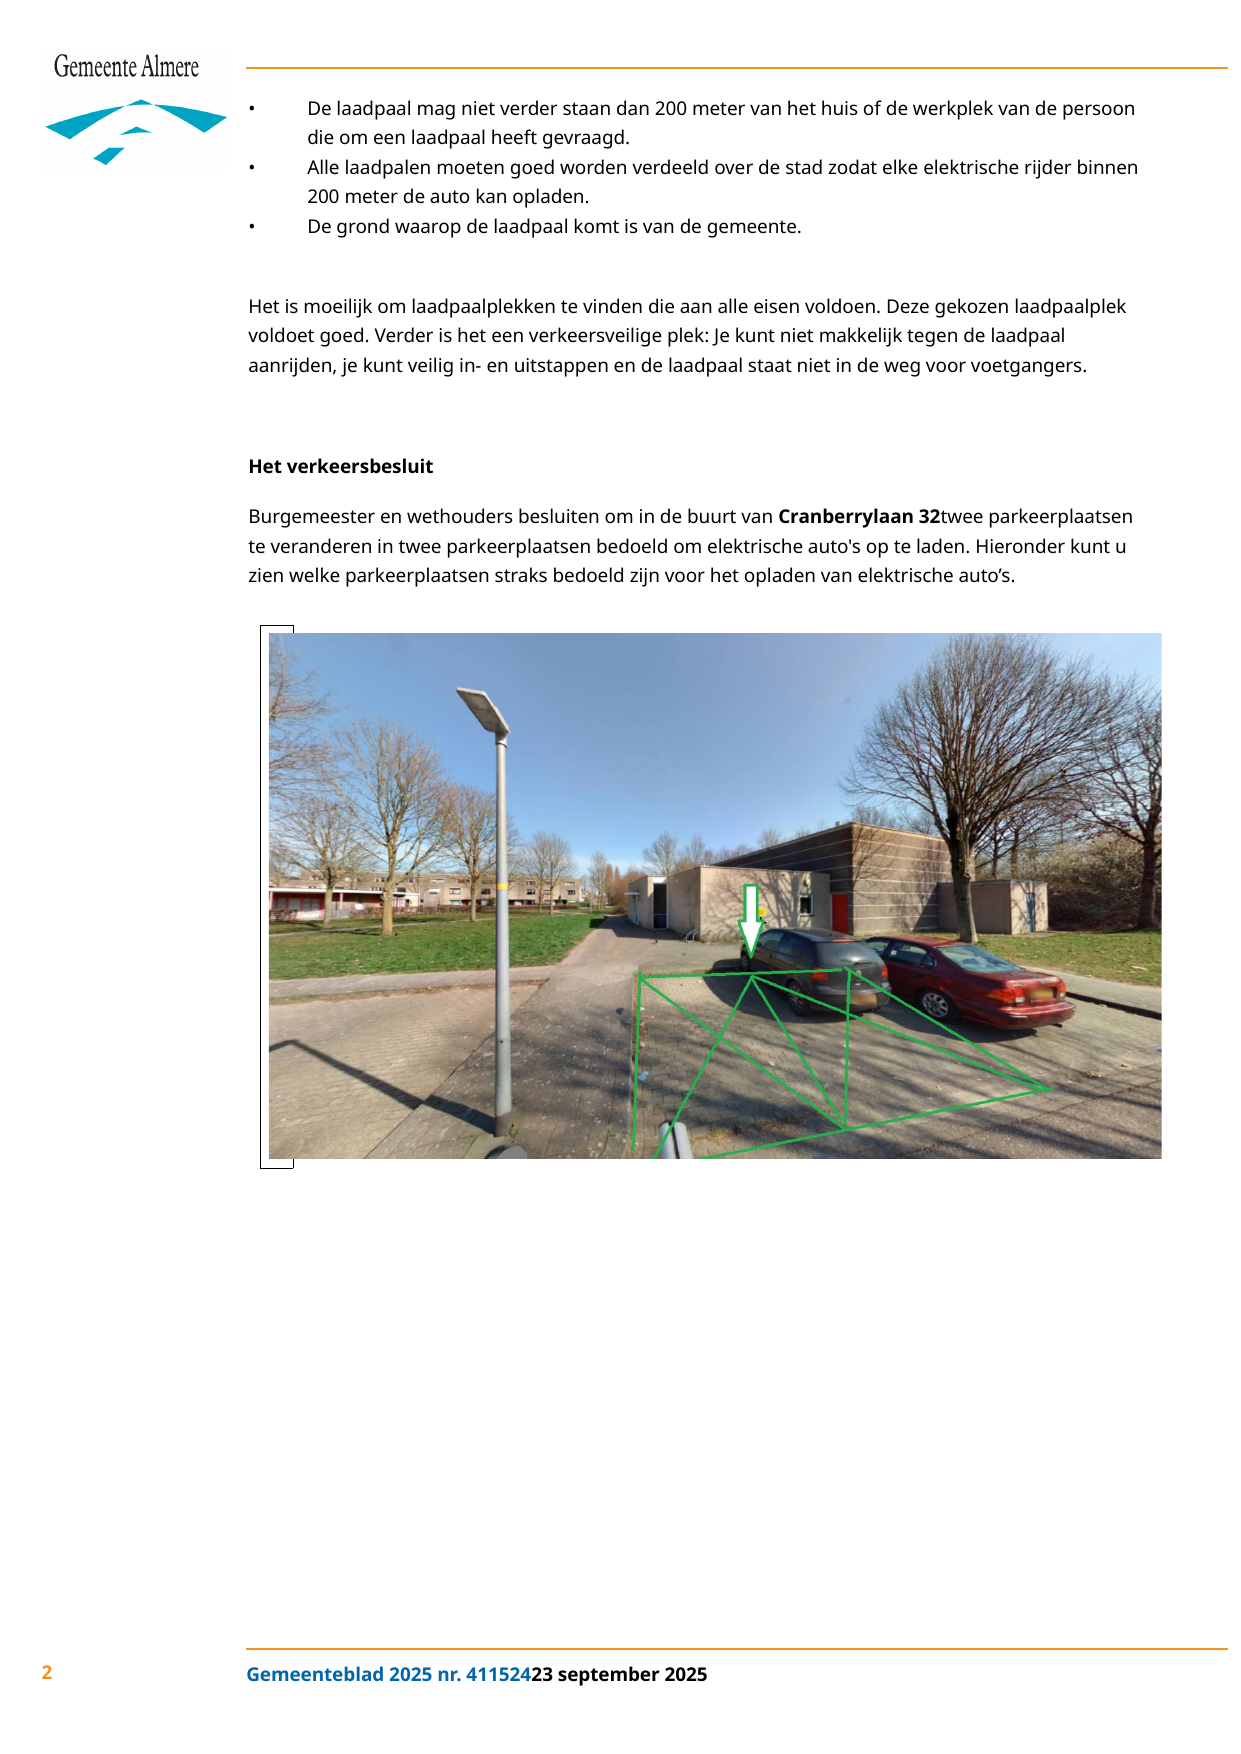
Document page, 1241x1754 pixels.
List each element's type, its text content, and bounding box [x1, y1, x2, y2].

list De grond waarop de laadpaal komt is van de gemeente. [248, 213, 1152, 239]
picture [41, 47, 231, 172]
text Het is moeilijk om laadpaalplekken te vinden die aan alle eisen voldoen. Deze gekozen laadpaalplek voldoet goed. Verder is het een verkeersveilige plek: Je kunt niet makkelijk tegen de laadpaal aanrijden, je kunt veilig in- en uitstappen en de laadpaal staat niet in de weg voor voetgangers. [248, 293, 1152, 378]
list De laadpaal mag niet verder staan dan 200 meter van het huis of de werkplek van de persoon die om een laadpaal heeft gevraagd. [248, 95, 1152, 150]
picture [268, 633, 1162, 1159]
list Alle laadpalen moeten goed worden verdeeld over de stad zodat elke elektrische rijder binnen 200 meter de auto kan opladen. [248, 154, 1152, 209]
text Het verkeersbesluit [248, 453, 1152, 479]
text Burgemeester en wethouders besluiten om in de buurt van Cranberrylaan 32twee parkeerplaatsen te veranderen in twee parkeerplaatsen bedoeld om elektrische auto's op te laden. Hieronder kunt u zien welke parkeerplaatsen straks bedoeld zijn voor het opladen van elektrische auto’s. [248, 503, 1152, 588]
